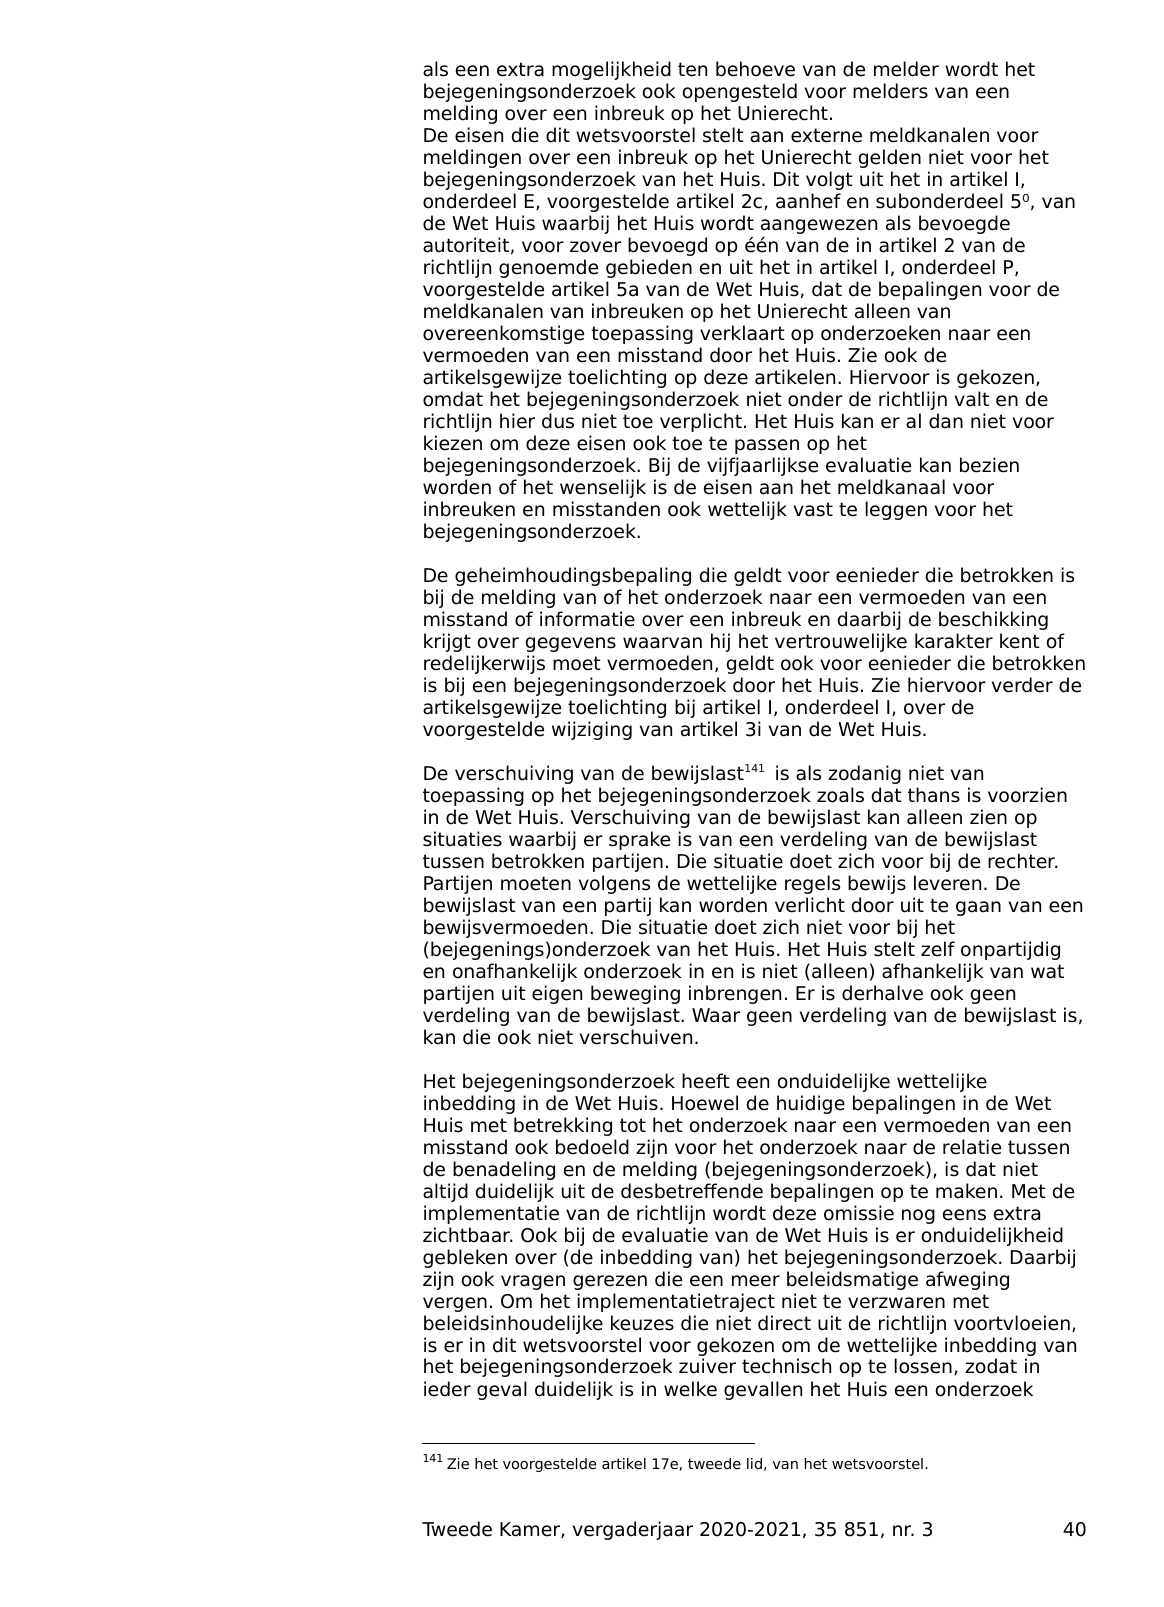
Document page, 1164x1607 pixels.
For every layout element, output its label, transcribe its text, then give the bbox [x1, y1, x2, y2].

text Het bejegeningsonderzoek heeft een onduidelijke wettelijke inbedding in de Wet Huis. Hoewel de huidige bepalingen in de Wet Huis met betrekking tot het onderzoek naar een vermoeden van een misstand ook bedoeld zijn voor het onderzoek naar de relatie tussen de benadeling en de melding (bejegeningsonderzoek), is dat niet altijd duidelijk uit de desbetreffende bepalingen op te maken. Met de implementatie van de richtlijn wordt deze omissie nog eens extra zichtbaar. Ook bij de evaluatie van de Wet Huis is er onduidelijkheid gebleken over (de inbedding van) het bejegeningsonderzoek. Daarbij zijn ook vragen gerezen die een meer beleidsmatige afweging vergen. Om het implementatietraject niet te verzwaren met beleidsinhoudelijke keuzes die niet direct uit de richtlijn voortvloeien, is er in dit wetsvoorstel voor gekozen om de wettelijke inbedding van het bejegeningsonderzoek zuiver technisch op te lossen, zodat in ieder geval duidelijk is in welke gevallen het Huis een onderzoek [422, 1071, 1087, 1400]
text De verschuiving van de bewijslast is als zodanig niet van toepassing op het bejegeningsonderzoek zoals dat thans is voorzien in de Wet Huis. Verschuiving van de bewijslast kan alleen zien op situaties waarbij er sprake is van een verdeling van de bewijslast tussen betrokken partijen. Die situatie doet zich voor bij de rechter. Partijen moeten volgens de wettelijke regels bewijs leveren. De bewijslast van een partij kan worden verlicht door uit te gaan van een bewijsvermoeden. Die situatie doet zich niet voor bij het (bejegenings)onderzoek van het Huis. Het Huis stelt zelf onpartijdig en onafhankelijk onderzoek in en is niet (alleen) afhankelijk van wat partijen uit eigen beweging inbrengen. Er is derhalve ook geen verdeling van de bewijslast. Waar geen verdeling van de bewijslast is, kan die ook niet verschuiven. [422, 763, 1087, 1048]
text De geheimhoudingsbepaling die geldt voor eenieder die betrokken is bij de melding van of het onderzoek naar een vermoeden van een misstand of informatie over een inbreuk en daarbij de beschikking krijgt over gegevens waarvan hij het vertrouwelijke karakter kent of redelijkerwijs moet vermoeden, geldt ook voor eenieder die betrokken is bij een bejegeningsonderzoek door het Huis. Zie hiervoor verder de artikelsgewijze toelichting bij artikel I, onderdeel I, over de voorgestelde wijziging van artikel 3i van de Wet Huis. [422, 565, 1087, 741]
text De eisen die dit wetsvoorstel stelt aan externe meldkanalen voor meldingen over een inbreuk op het Unierecht gelden niet voor het bejegeningsonderzoek van het Huis. Dit volgt uit het in artikel I, onderdeel E, voorgestelde artikel 2c, aanhef en subonderdeel 5⁰, van de Wet Huis waarbij het Huis wordt aangewezen als bevoegde autoriteit, voor zover bevoegd op één van de in artikel 2 van de richtlijn genoemde gebieden en uit het in artikel I, onderdeel P, voorgestelde artikel 5a van de Wet Huis, dat de bepalingen voor de meldkanalen van inbreuken op het Unierecht alleen van overeenkomstige toepassing verklaart op onderzoeken naar een vermoeden van een misstand door het Huis. Zie ook de artikelsgewijze toelichting op deze artikelen. Hiervoor is gekozen, omdat het bejegeningsonderzoek niet onder de richtlijn valt en de richtlijn hier dus niet toe verplicht. Het Huis kan er al dan niet voor kiezen om deze eisen ook toe te passen op het bejegeningsonderzoek. Bij de vijfjaarlijkse evaluatie kan bezien worden of het wenselijk is de eisen aan het meldkanaal voor inbreuken en misstanden ook wettelijk vast te leggen voor het bejegeningsonderzoek. [422, 125, 1087, 543]
text Zie het voorgestelde artikel 17e, tweede lid, van het wetsvoorstel. [422, 1452, 1087, 1474]
text als een extra mogelijkheid ten behoeve van de melder wordt het bejegeningsonderzoek ook opengesteld voor melders van een melding over een inbreuk op het Unierecht. [422, 59, 1087, 125]
